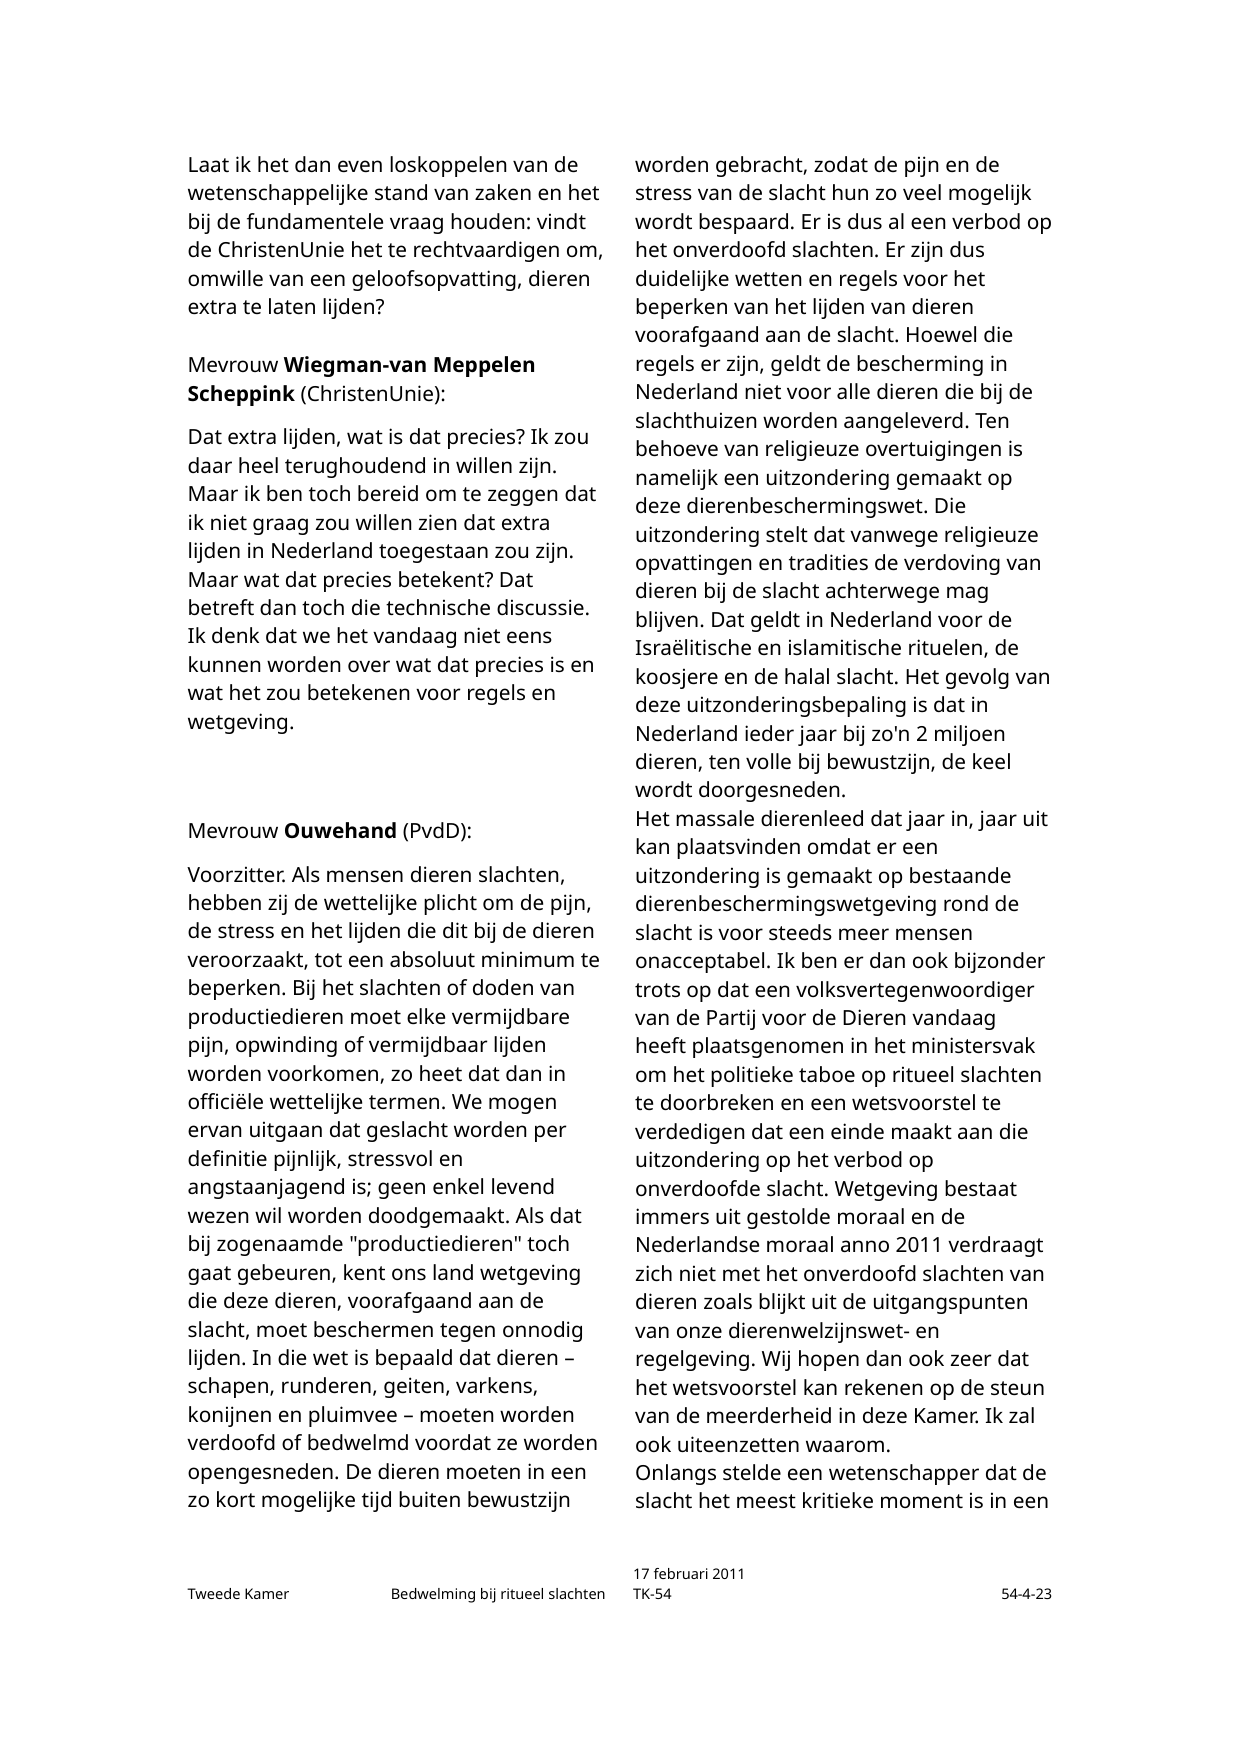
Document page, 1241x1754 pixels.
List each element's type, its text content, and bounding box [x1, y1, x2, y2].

text Mevrouw Wiegman-van Meppelen Scheppink (ChristenUnie): [187, 351, 605, 407]
text Onlangs stelde een wetenschapper dat de slacht het meest kritieke moment is in een [635, 1458, 1053, 1515]
text worden gebracht, zodat de pijn en de stress van de slacht hun zo veel mogelijk wordt bespaard. Er is dus al een verbod op het onverdoofd slachten. Er zijn dus duidelijke wetten en regels voor het beperken van het lijden van dieren voorafgaand aan de slacht. Hoewel die regels er zijn, geldt de bescherming in Nederland niet voor alle dieren die bij de slachthuizen worden aangeleverd. Ten behoeve van religieuze overtuigingen is namelijk een uitzondering gemaakt op deze dierenbeschermingswet. Die uitzondering stelt dat vanwege religieuze opvattingen en tradities de verdoving van dieren bij de slacht achterwege mag blijven. Dat geldt in Nederland voor de Israëlitische en islamitische rituelen, de koosjere en de halal slacht. Het gevolg van deze uitzonderingsbepaling is dat in Nederland ieder jaar bij zo'n 2 miljoen dieren, ten volle bij bewustzijn, de keel wordt doorgesneden. [635, 150, 1053, 804]
text Het massale dierenleed dat jaar in, jaar uit kan plaatsvinden omdat er een uitzondering is gemaakt op bestaande dierenbeschermingswetgeving rond de slacht is voor steeds meer mensen onacceptabel. Ik ben er dan ook bijzonder trots op dat een volksvertegenwoordiger van de Partij voor de Dieren vandaag heeft plaatsgenomen in het ministersvak om het politieke taboe op ritueel slachten te doorbreken en een wetsvoorstel te verdedigen dat een einde maakt aan die uitzondering op het verbod op onverdoofde slacht. Wetgeving bestaat immers uit gestolde moraal en de Nederlandse moraal anno 2011 verdraagt zich niet met het onverdoofd slachten van dieren zoals blijkt uit de uitgangspunten van onze dierenwelzijnswet- en regelgeving. Wij hopen dan ook zeer dat het wetsvoorstel kan rekenen op de steun van de meerderheid in deze Kamer. Ik zal ook uiteenzetten waarom. [635, 804, 1053, 1458]
text Voorzitter. Als mensen dieren slachten, hebben zij de wettelijke plicht om de pijn, de stress en het lijden die dit bij de dieren veroorzaakt, tot een absoluut minimum te beperken. Bij het slachten of doden van productiedieren moet elke vermijdbare pijn, opwinding of vermijdbaar lijden worden voorkomen, zo heet dat dan in officiële wettelijke termen. We mogen ervan uitgaan dat geslacht worden per definitie pijnlijk, stressvol en angstaanjagend is; geen enkel levend wezen wil worden doodgemaakt. Als dat bij zogenaamde "productiedieren" toch gaat gebeuren, kent ons land wetgeving die deze dieren, voorafgaand aan de slacht, moet beschermen tegen onnodig lijden. In die wet is bepaald dat dieren – schapen, runderen, geiten, varkens, konijnen en pluimvee – moeten worden verdoofd of bedwelmd voordat ze worden opengesneden. De dieren moeten in een zo kort mogelijke tijd buiten bewustzijn [187, 860, 605, 1514]
text Dat extra lijden, wat is dat precies? Ik zou daar heel terughoudend in willen zijn. Maar ik ben toch bereid om te zeggen dat ik niet graag zou willen zien dat extra lijden in Nederland toegestaan zou zijn. Maar wat dat precies betekent? Dat betreft dan toch die technische discussie. Ik denk dat we het vandaag niet eens kunnen worden over wat dat precies is en wat het zou betekenen voor regels en wetgeving. [187, 422, 605, 735]
text Laat ik het dan even loskoppelen van de wetenschappelijke stand van zaken en het bij de fundamentele vraag houden: vindt de ChristenUnie het te rechtvaardigen om, omwille van een geloofsopvatting, dieren extra te laten lijden? [187, 150, 605, 321]
text Mevrouw Ouwehand (PvdD): [187, 816, 605, 845]
text  [187, 765, 605, 794]
